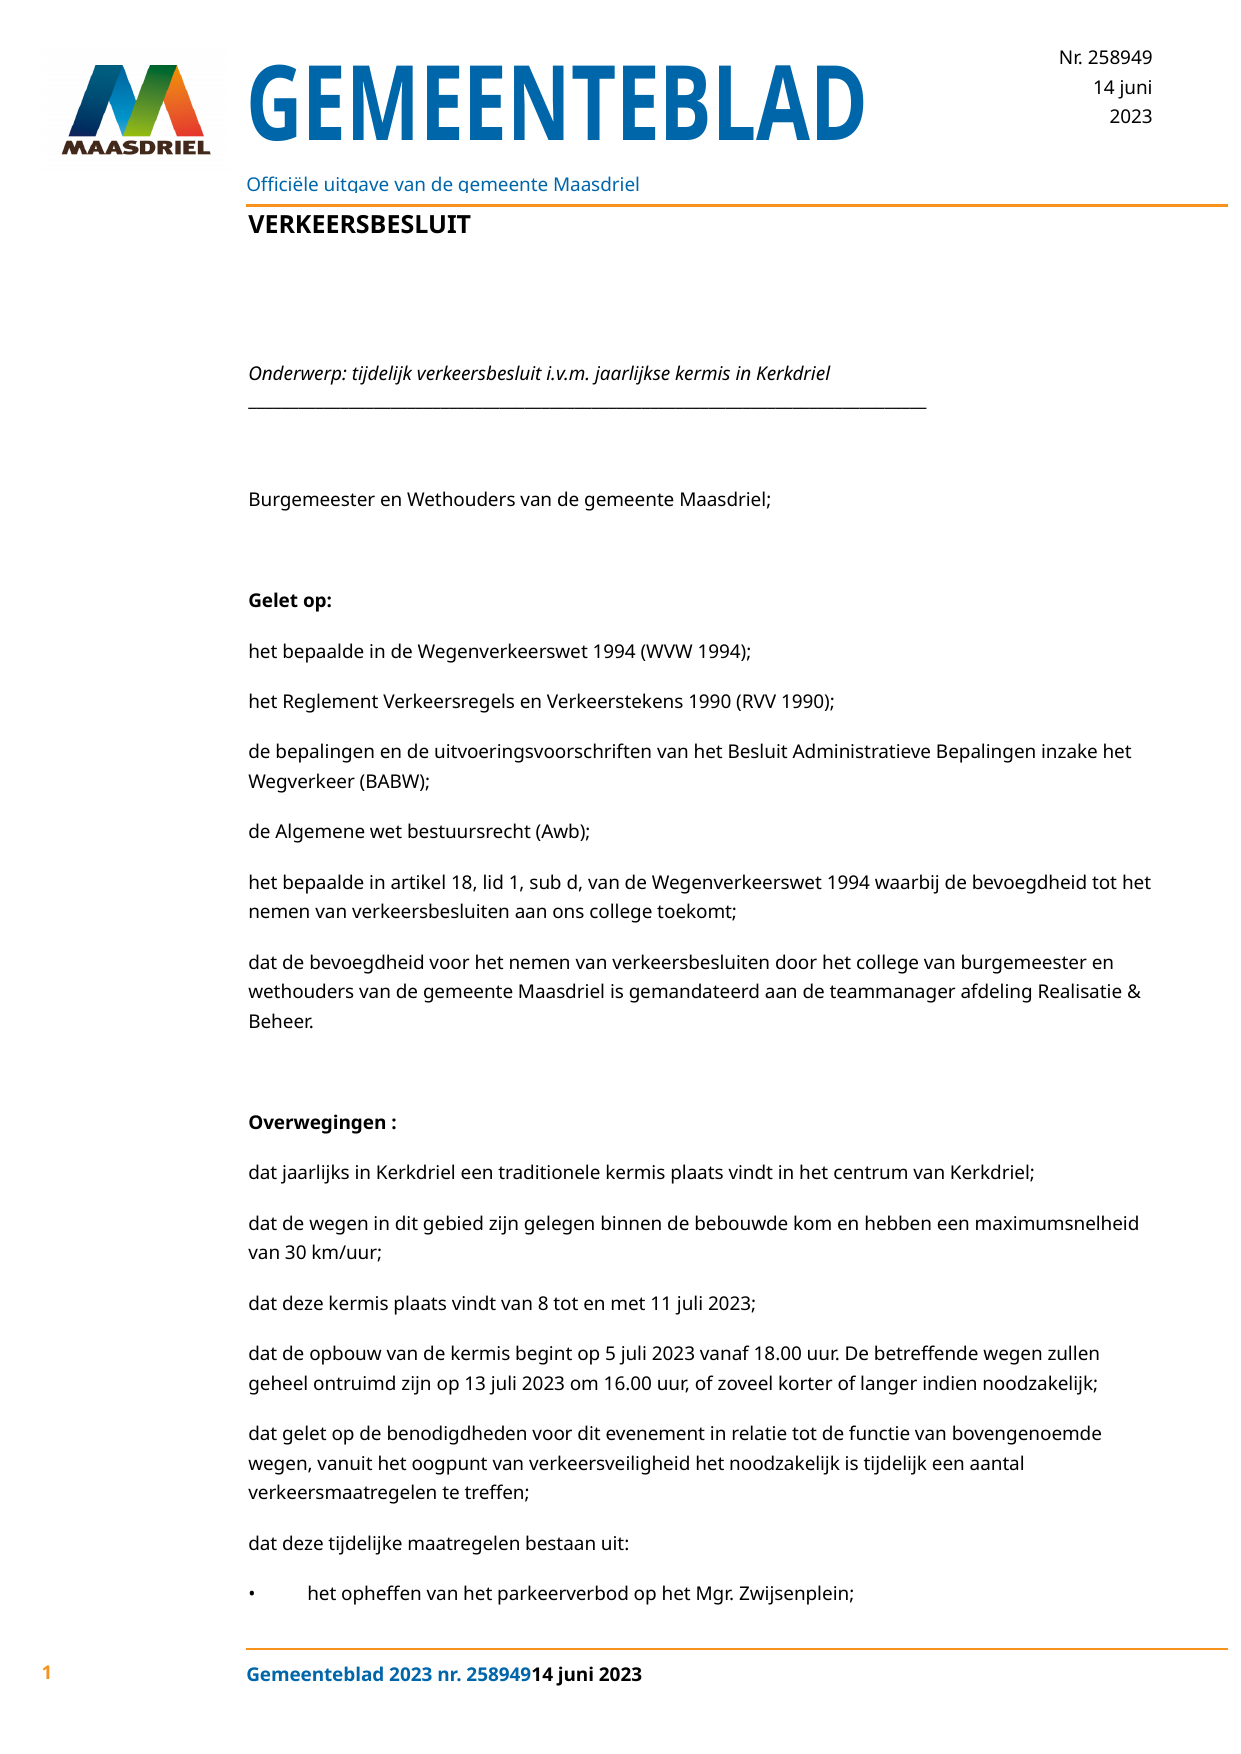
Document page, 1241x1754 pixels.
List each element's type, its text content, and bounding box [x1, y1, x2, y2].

list het opheffen van het parkeerverbod op het Mgr. Zwijsenplein; [248, 1580, 1152, 1606]
text _________________________________________________________________________________ [248, 386, 1152, 411]
text Gelet op: [248, 587, 1152, 613]
picture [41, 47, 231, 172]
text de Algemene wet bestuursrecht (Awb); [248, 819, 1152, 844]
text Overwegingen : [248, 1109, 1152, 1135]
text Onderwerp: tijdelijk verkeersbesluit i.v.m. jaarlijkse kermis in Kerkdriel [248, 360, 1152, 386]
text dat jaarlijks in Kerkdriel een traditionele kermis plaats vindt in het centrum van Kerkdriel; [248, 1159, 1152, 1185]
text het bepaalde in artikel 18, lid 1, sub d, van de Wegenverkeerswet 1994 waarbij de bevoegdheid tot het nemen van verkeersbesluiten aan ons college toekomt; [248, 869, 1152, 924]
text VERKEERSBESLUIT [248, 207, 1152, 241]
text het bepaalde in de Wegenverkeerswet 1994 (WVW 1994); [248, 638, 1152, 663]
text dat gelet op de benodigdheden voor dit evenement in relatie tot de functie van bovengenoemde wegen, vanuit het oogpunt van verkeersveiligheid het noodzakelijk is tijdelijk een aantal verkeersmaatregelen te treffen; [248, 1420, 1152, 1505]
text Burgemeester en Wethouders van de gemeente Maasdriel; [248, 487, 1152, 512]
text het Reglement Verkeersregels en Verkeerstekens 1990 (RVV 1990); [248, 688, 1152, 714]
text dat deze kermis plaats vindt van 8 tot en met 11 juli 2023; [248, 1290, 1152, 1316]
text dat de wegen in dit gebied zijn gelegen binnen de bebouwde kom en hebben een maximumsnelheid van 30 km/uur; [248, 1210, 1152, 1265]
text dat de opbouw van de kermis begint op 5 juli 2023 vanaf 18.00 uur. De betreffende wegen zullen geheel ontruimd zijn op 13 juli 2023 om 16.00 uur, of zoveel korter of langer indien noodzakelijk; [248, 1340, 1152, 1396]
text dat deze tijdelijke maatregelen bestaan uit: [248, 1530, 1152, 1556]
text dat de bevoegdheid voor het nemen van verkeersbesluiten door het college van burgemeester en wethouders van de gemeente Maasdriel is gemandateerd aan de teammanager afdeling Realisatie & Beheer. [248, 949, 1152, 1034]
text de bepalingen en de uitvoeringsvoorschriften van het Besluit Administratieve Bepalingen inzake het Wegverkeer (BABW); [248, 739, 1152, 794]
